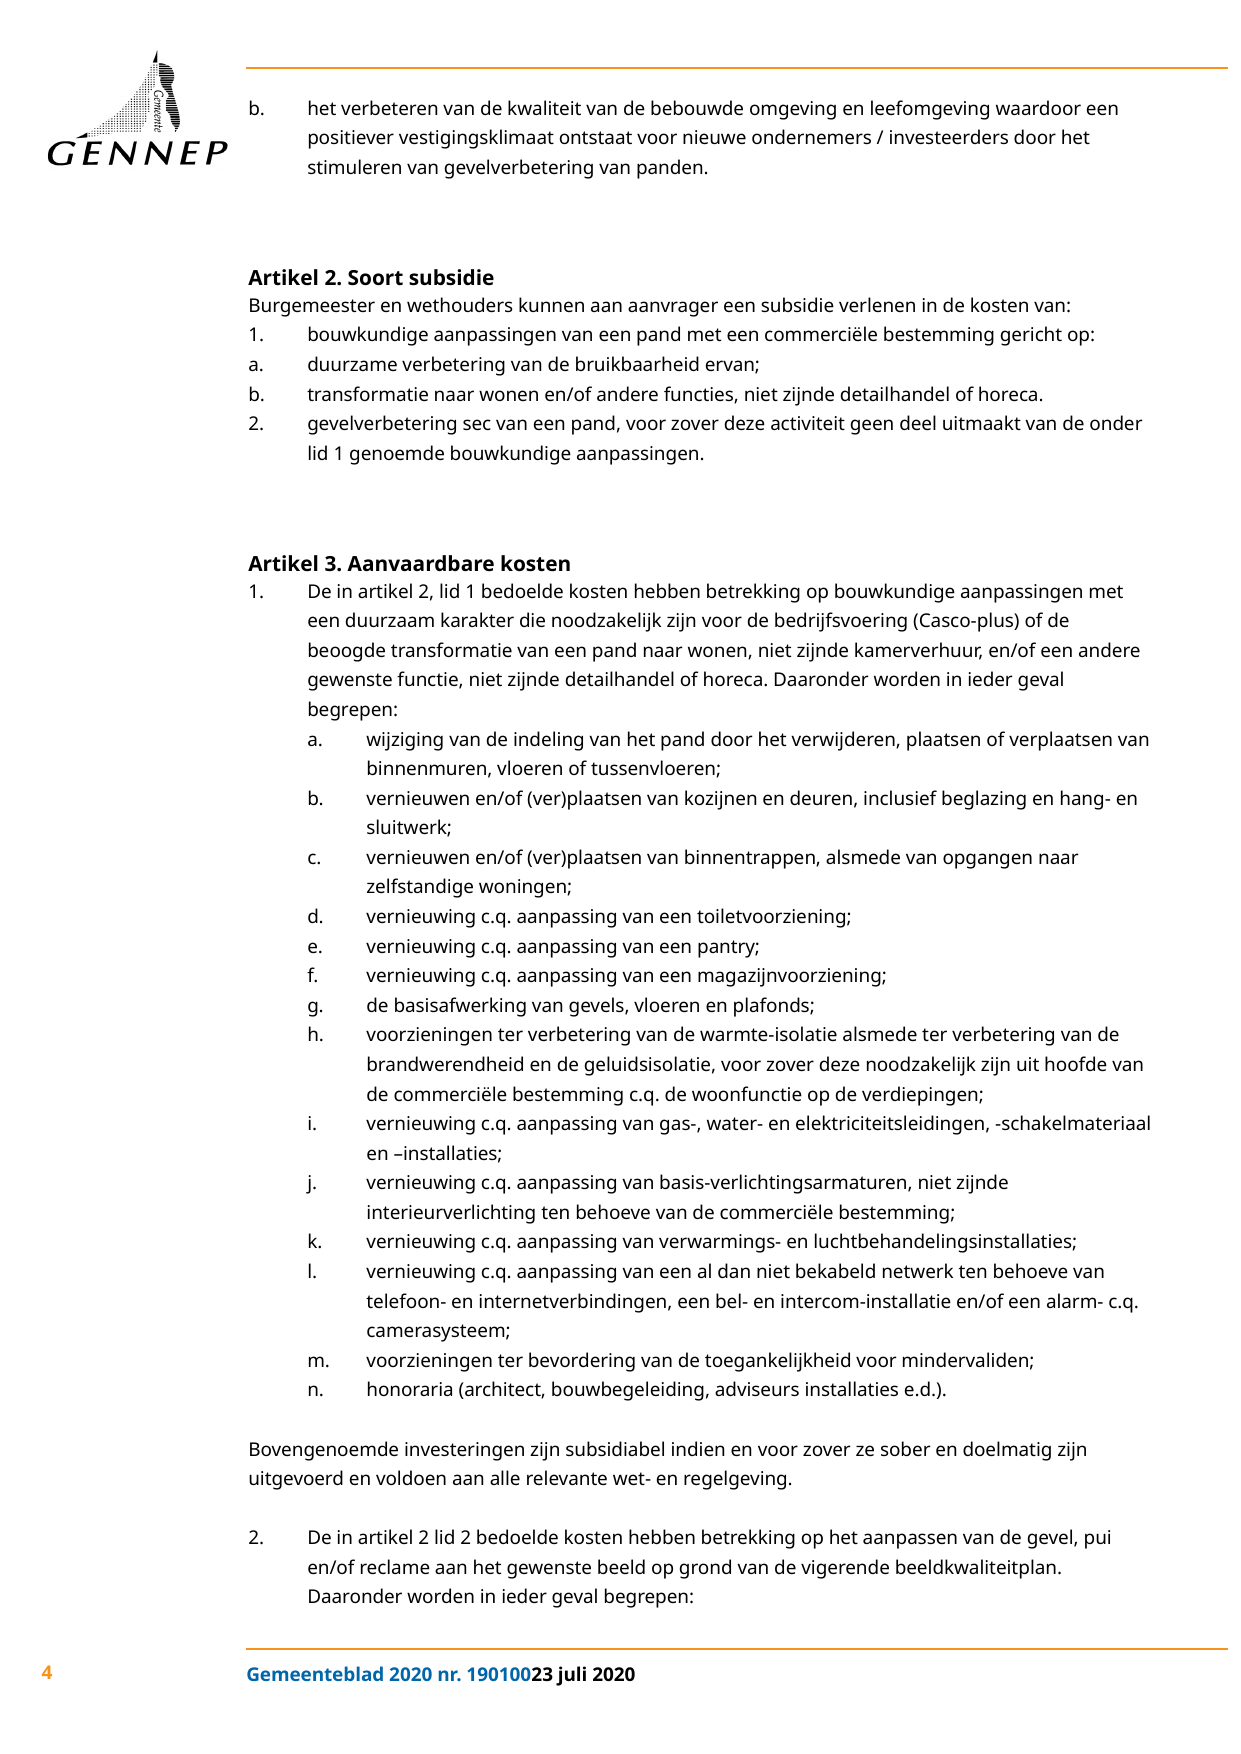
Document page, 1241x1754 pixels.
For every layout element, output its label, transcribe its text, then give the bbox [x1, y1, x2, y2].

list transformatie naar wonen en/of andere functies, niet zijnde detailhandel of horeca. [248, 381, 1152, 406]
list vernieuwing c.q. aanpassing van een al dan niet bekabeld netwerk ten behoeve van telefoon- en internetverbindingen, een bel- en intercom-installatie en/of een alarm- c.q. camerasysteem; [307, 1258, 1152, 1343]
list bouwkundige aanpassingen van een pand met een commerciële bestemming gericht op: [248, 322, 1152, 347]
list vernieuwing c.q. aanpassing van gas-, water- en elektriciteitsleidingen, -schakelmateriaal en –installaties; [307, 1110, 1152, 1166]
list vernieuwen en/of (ver)plaatsen van kozijnen en deuren, inclusief beglazing en hang- en sluitwerk; [307, 785, 1152, 840]
picture [41, 47, 231, 172]
text Bovengenoemde investeringen zijn subsidiabel indien en voor zover ze sober en doelmatig zijn uitgevoerd en voldoen aan alle relevante wet- en regelgeving. [248, 1436, 1152, 1491]
list wijziging van de indeling van het pand door het verwijderen, plaatsen of verplaatsen van binnenmuren, vloeren of tussenvloeren; [307, 726, 1152, 781]
list Daaronder worden in ieder geval begrepen: [248, 1584, 1152, 1609]
list gevelverbetering sec van een pand, voor zover deze activiteit geen deel uitmaakt van de onder lid 1 genoemde bouwkundige aanpassingen. [248, 410, 1152, 466]
list duurzame verbetering van de bruikbaarheid ervan; [248, 351, 1152, 377]
list vernieuwing c.q. aanpassing van een pantry; [307, 933, 1152, 959]
list De in artikel 2, lid 1 bedoelde kosten hebben betrekking op bouwkundige aanpassingen met een duurzaam karakter die noodzakelijk zijn voor de bedrijfsvoering (Casco-plus) of de beoogde transformatie van een pand naar wonen, niet zijnde kamerverhuur, en/of een andere gewenste functie, niet zijnde detailhandel of horeca. Daaronder worden in ieder geval begrepen: [248, 578, 1152, 722]
list De in artikel 2 lid 2 bedoelde kosten hebben betrekking op het aanpassen van de gevel, pui en/of reclame aan het gewenste beeld op grond van de vigerende beeldkwaliteitplan. [248, 1524, 1152, 1580]
list het verbeteren van de kwaliteit van de bebouwde omgeving en leefomgeving waardoor een positiever vestigingsklimaat ontstaat voor nieuwe ondernemers / investeerders door het stimuleren van gevelverbetering van panden. [248, 95, 1152, 180]
list vernieuwen en/of (ver)plaatsen van binnentrappen, alsmede van opgangen naar zelfstandige woningen; [307, 844, 1152, 899]
list de basisafwerking van gevels, vloeren en plafonds; [307, 992, 1152, 1018]
list honoraria (architect, bouwbegeleiding, adviseurs installaties e.d.). [307, 1377, 1152, 1402]
text Artikel 2. Soort subsidie [248, 263, 1152, 292]
list vernieuwing c.q. aanpassing van een magazijnvoorziening; [307, 962, 1152, 988]
list vernieuwing c.q. aanpassing van een toiletvoorziening; [307, 903, 1152, 929]
list vernieuwing c.q. aanpassing van basis-verlichtingsarmaturen, niet zijnde interieurverlichting ten behoeve van de commerciële bestemming; [307, 1169, 1152, 1225]
text Artikel 3. Aanvaardbare kosten [248, 549, 1152, 578]
list voorzieningen ter verbetering van de warmte-isolatie alsmede ter verbetering van de brandwerendheid en de geluidsisolatie, voor zover deze noodzakelijk zijn uit hoofde van de commerciële bestemming c.q. de woonfunctie op de verdiepingen; [307, 1022, 1152, 1107]
list voorzieningen ter bevordering van de toegankelijkheid voor mindervaliden; [307, 1347, 1152, 1373]
text Burgemeester en wethouders kunnen aan aanvrager een subsidie verlenen in de kosten van: [248, 292, 1152, 318]
list vernieuwing c.q. aanpassing van verwarmings- en luchtbehandelingsinstallaties; [307, 1229, 1152, 1254]
